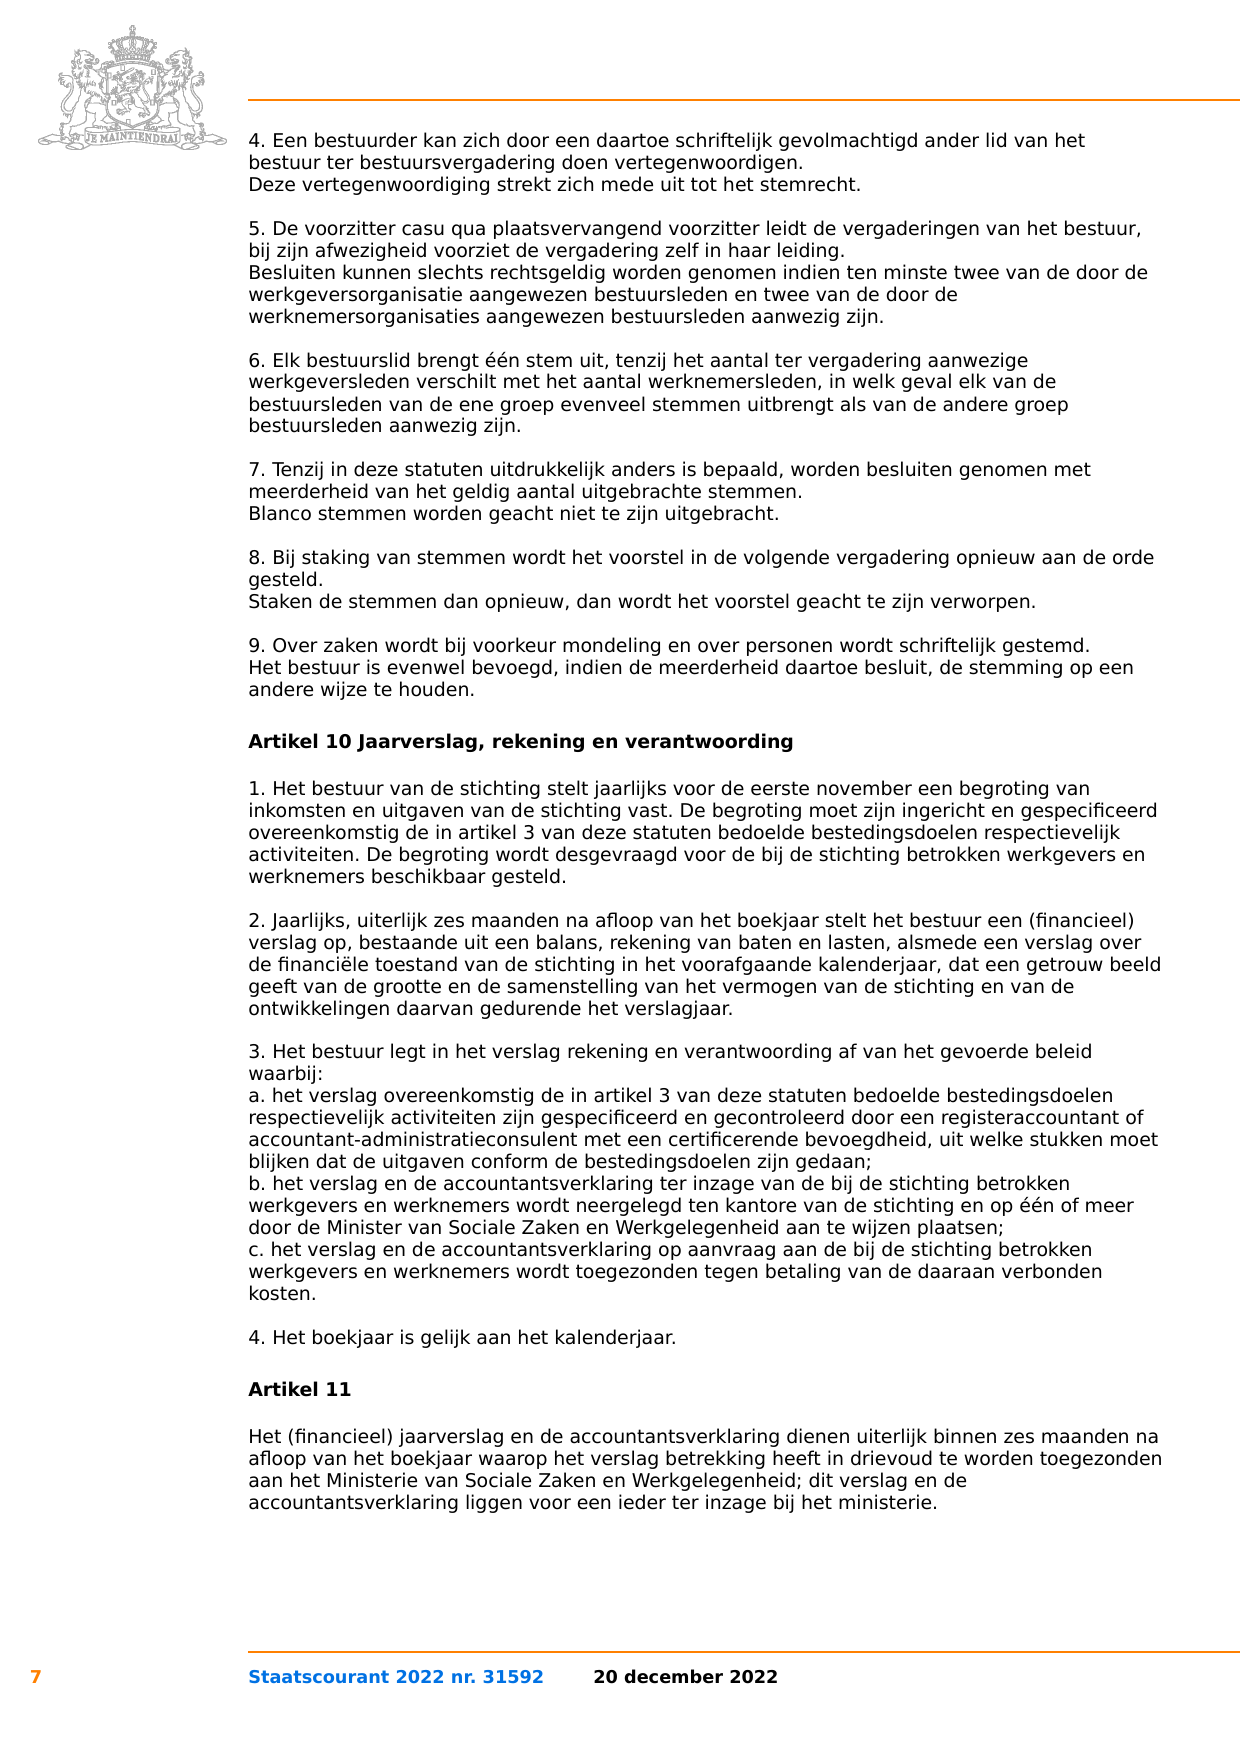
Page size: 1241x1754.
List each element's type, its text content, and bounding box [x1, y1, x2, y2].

text a. het verslag overeenkomstig de in artikel 3 van deze statuten bedoelde bestedingsdoelen respectievelijk activiteiten zijn gespecificeerd en gecontroleerd door een registeraccountant of accountant-administratieconsulent met een certificerende bevoegdheid, uit welke stukken moet blijken dat de uitgaven conform de bestedingsdoelen zijn gedaan; [248, 1085, 1163, 1173]
text Besluiten kunnen slechts rechtsgeldig worden genomen indien ten minste twee van de door de werkgeversorganisatie aangewezen bestuursleden en twee van de door de werknemersorganisaties aangewezen bestuursleden aanwezig zijn. [248, 262, 1163, 328]
text Blanco stemmen worden geacht niet te zijn uitgebracht. [248, 503, 1163, 525]
text 1. Het bestuur van de stichting stelt jaarlijks voor de eerste november een begroting van inkomsten en uitgaven van de stichting vast. De begroting moet zijn ingericht en gespecificeerd overeenkomstig de in artikel 3 van deze statuten bedoelde bestedingsdoelen respectievelijk activiteiten. De begroting wordt desgevraagd voor de bij de stichting betrokken werkgevers en werknemers beschikbaar gesteld. [248, 778, 1163, 888]
text 5. De voorzitter casu qua plaatsvervangend voorzitter leidt de vergaderingen van het bestuur, bij zijn afwezigheid voorziet de vergadering zelf in haar leiding. [248, 218, 1163, 262]
text c. het verslag en de accountantsverklaring op aanvraag aan de bij de stichting betrokken werkgevers en werknemers wordt toegezonden tegen betaling van de daaraan verbonden kosten. [248, 1239, 1163, 1305]
text 3. Het bestuur legt in het verslag rekening en verantwoording af van het gevoerde beleid waarbij: [248, 1041, 1163, 1085]
subtitle Artikel 10 Jaarverslag, rekening en verantwoording [248, 731, 1163, 753]
text 4. Het boekjaar is gelijk aan het kalenderjaar. [248, 1327, 1163, 1349]
text Staken de stemmen dan opnieuw, dan wordt het voorstel geacht te zijn verworpen. [248, 591, 1163, 613]
text Deze vertegenwoordiging strekt zich mede uit tot het stemrecht. [248, 174, 1163, 196]
text 7. Tenzij in deze statuten uitdrukkelijk anders is bepaald, worden besluiten genomen met meerderheid van het geldig aantal uitgebrachte stemmen. [248, 459, 1163, 503]
subtitle Artikel 11 [248, 1379, 1163, 1401]
text 9. Over zaken wordt bij voorkeur mondeling en over personen wordt schriftelijk gestemd. [248, 635, 1163, 657]
text 6. Elk bestuurslid brengt één stem uit, tenzij het aantal ter vergadering aanwezige werkgeversleden verschilt met het aantal werknemersleden, in welk geval elk van de bestuursleden van de ene groep evenveel stemmen uitbrengt als van de andere groep bestuursleden aanwezig zijn. [248, 349, 1163, 437]
text 2. Jaarlijks, uiterlijk zes maanden na afloop van het boekjaar stelt het bestuur een (financieel) verslag op, bestaande uit een balans, rekening van baten en lasten, alsmede een verslag over de financiële toestand van de stichting in het voorafgaande kalenderjaar, dat een getrouw beeld geeft van de grootte en de samenstelling van het vermogen van de stichting en van de ontwikkelingen daarvan gedurende het verslagjaar. [248, 909, 1163, 1019]
text Het (financieel) jaarverslag en de accountantsverklaring dienen uiterlijk binnen zes maanden na afloop van het boekjaar waarop het verslag betrekking heeft in drievoud te worden toegezonden aan het Ministerie van Sociale Zaken en Werkgelegenheid; dit verslag en de accountantsverklaring liggen voor een ieder ter inzage bij het ministerie. [248, 1426, 1163, 1514]
picture [38, 25, 227, 150]
text b. het verslag en de accountantsverklaring ter inzage van de bij de stichting betrokken werkgevers en werknemers wordt neergelegd ten kantore van de stichting en op één of meer door de Minister van Sociale Zaken en Werkgelegenheid aan te wijzen plaatsen; [248, 1173, 1163, 1239]
text 4. Een bestuurder kan zich door een daartoe schriftelijk gevolmachtigd ander lid van het bestuur ter bestuursvergadering doen vertegenwoordigen. [248, 130, 1163, 174]
text Het bestuur is evenwel bevoegd, indien de meerderheid daartoe besluit, de stemming op een andere wijze te houden. [248, 657, 1163, 701]
text 8. Bij staking van stemmen wordt het voorstel in de volgende vergadering opnieuw aan de orde gesteld. [248, 547, 1163, 591]
